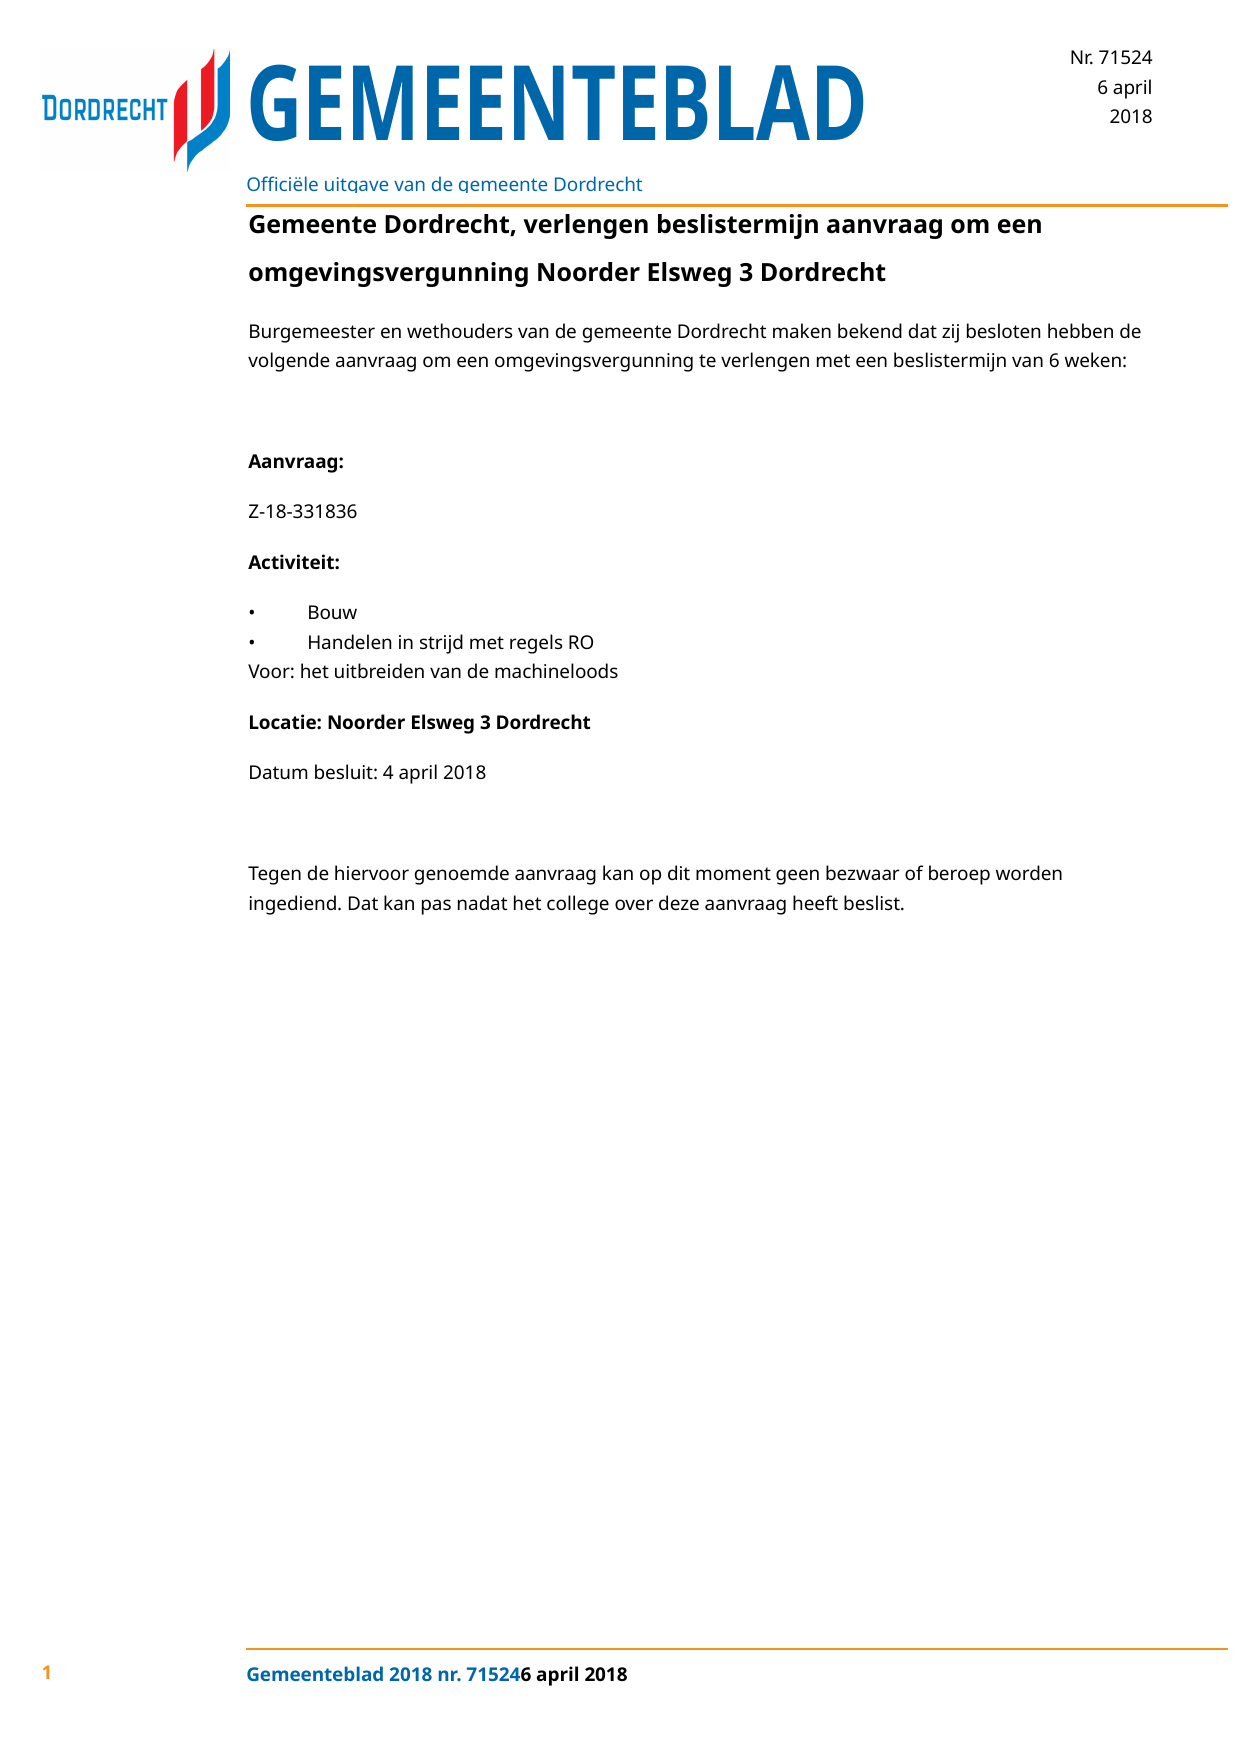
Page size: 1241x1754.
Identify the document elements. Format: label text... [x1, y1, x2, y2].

text Locatie: Noorder Elsweg 3 Dordrecht [248, 709, 1152, 735]
text Tegen de hiervoor genoemde aanvraag kan op dit moment geen bezwaar of beroep worden ingediend. Dat kan pas nadat het college over deze aanvraag heeft beslist. [248, 860, 1152, 916]
list Handelen in strijd met regels RO [248, 629, 1152, 655]
text Aanvraag: [248, 448, 1152, 474]
list Bouw [248, 599, 1152, 625]
text Gemeente Dordrecht, verlengen beslistermijn aanvraag om een omgevingsvergunning Noorder Elsweg 3 Dordrecht [248, 207, 1152, 288]
text Activiteit: [248, 549, 1152, 575]
picture [41, 47, 231, 172]
text Voor: het uitbreiden van de machineloods [248, 659, 1152, 684]
text Z-18-331836 [248, 499, 1152, 524]
text Datum besluit: 4 april 2018 [248, 759, 1152, 785]
text Burgemeester en wethouders van de gemeente Dordrecht maken bekend dat zij besloten hebben de volgende aanvraag om een omgevingsvergunning te verlengen met een beslistermijn van 6 weken: [248, 318, 1152, 373]
